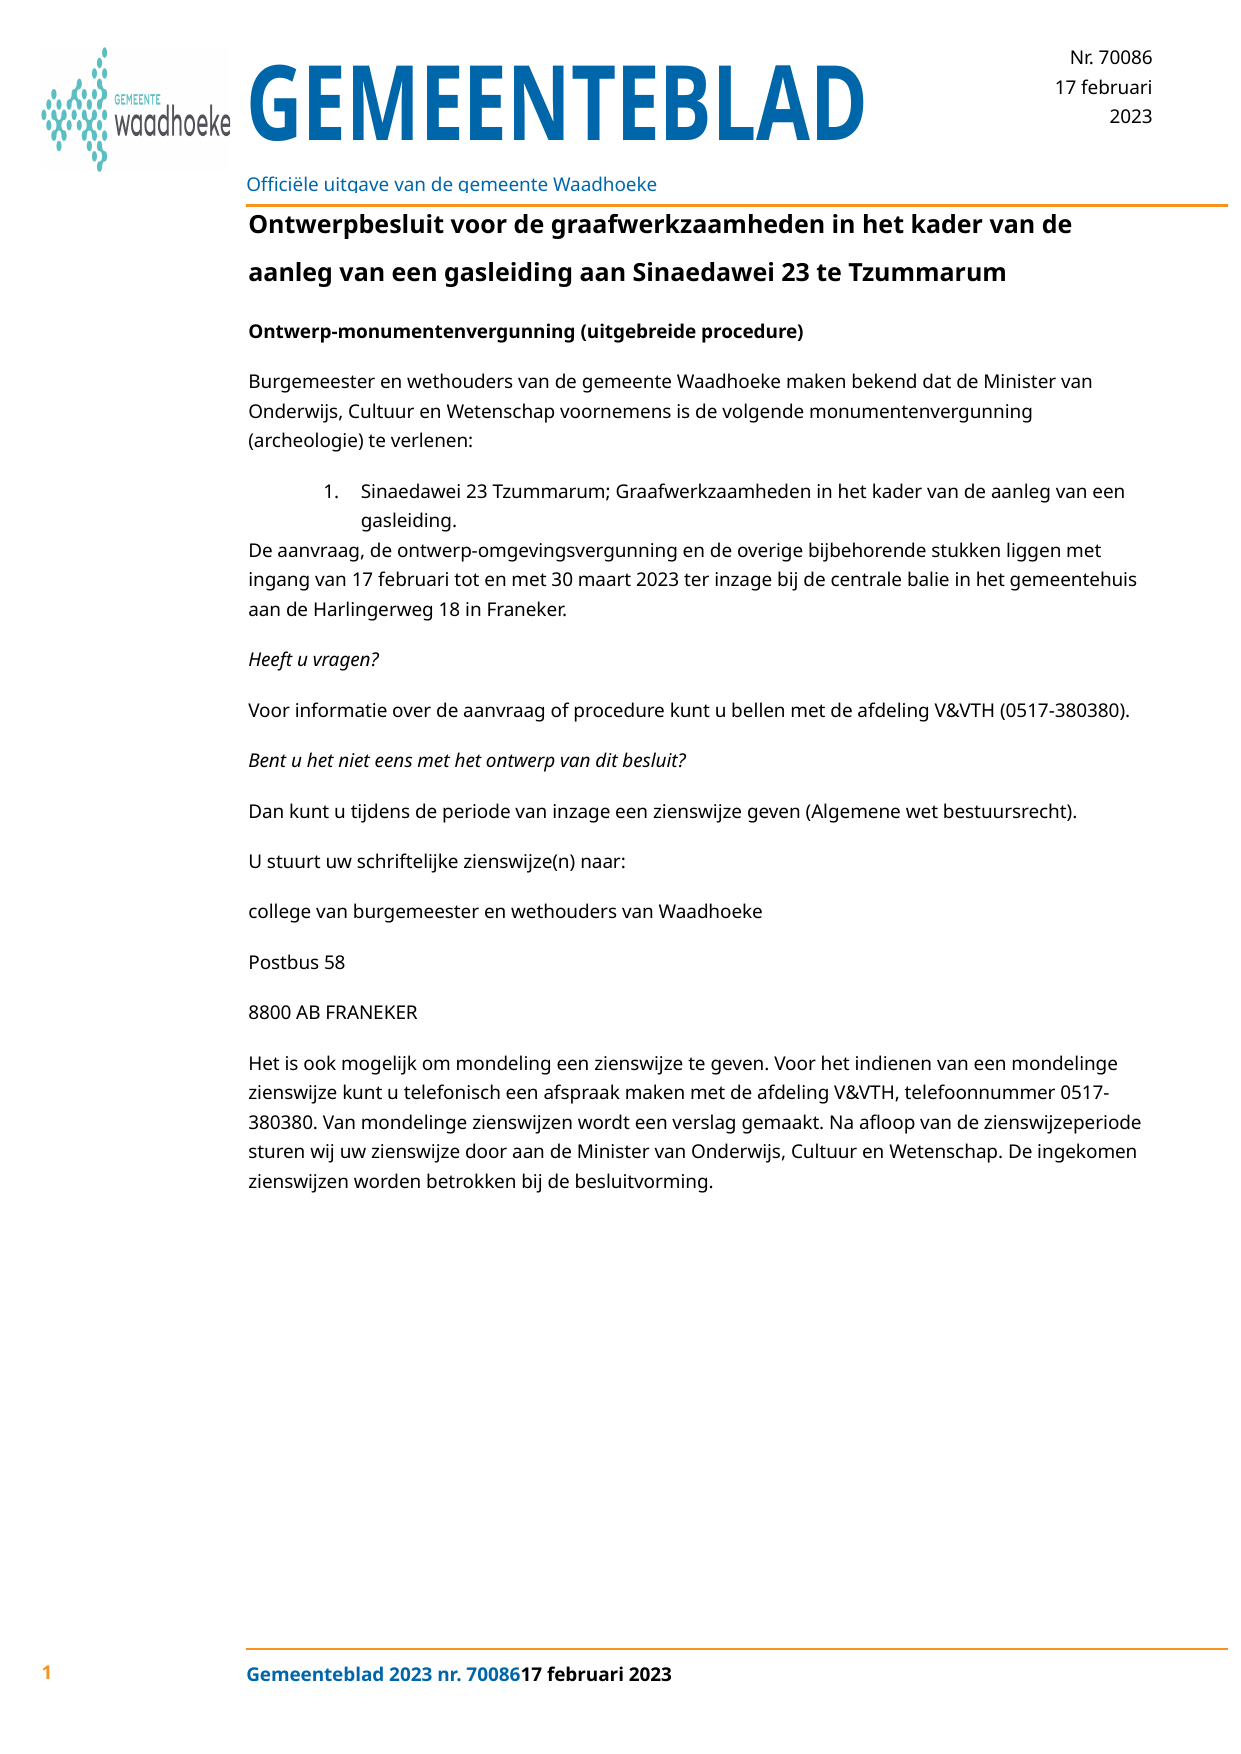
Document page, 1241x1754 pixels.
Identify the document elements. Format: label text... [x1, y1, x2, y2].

text Heeft u vragen? [248, 647, 1152, 672]
text 8800 AB FRANEKER [248, 999, 1152, 1025]
text Ontwerpbesluit voor de graafwerkzaamheden in het kader van de aanleg van een gasleiding aan Sinaedawei 23 te Tzummarum [248, 207, 1152, 288]
text Het is ook mogelijk om mondeling een zienswijze te geven. Voor het indienen van een mondelinge zienswijze kunt u telefonisch een afspraak maken met de afdeling V&VTH, telefoonnummer 0517-380380. Van mondelinge zienswijzen wordt een verslag gemaakt. Na afloop van de zienswijzeperiode sturen wij uw zienswijze door aan de Minister van Onderwijs, Cultuur en Wetenschap. De ingekomen zienswijzen worden betrokken bij de besluitvorming. [248, 1050, 1152, 1194]
text Ontwerp-monumentenvergunning (uitgebreide procedure) [248, 318, 1152, 344]
text Dan kunt u tijdens de periode van inzage een zienswijze geven (Algemene wet bestuursrecht). [248, 798, 1152, 824]
text Burgemeester en wethouders van de gemeente Waadhoeke maken bekend dat de Minister van Onderwijs, Cultuur en Wetenschap voornemens is de volgende monumentenvergunning (archeologie) te verlenen: [248, 368, 1152, 453]
picture [41, 47, 231, 172]
text U stuurt uw schriftelijke zienswijze(n) naar: [248, 848, 1152, 874]
text college van burgemeester en wethouders van Waadhoeke [248, 899, 1152, 924]
text Postbus 58 [248, 949, 1152, 975]
text Bent u het niet eens met het ontwerp van dit besluit? [248, 747, 1152, 773]
text Voor informatie over de aanvraag of procedure kunt u bellen met de afdeling V&VTH (0517-380380). [248, 697, 1152, 723]
list Sinaedawei 23 Tzummarum; Graafwerkzaamheden in het kader van de aanleg van een gasleiding. [323, 478, 1152, 533]
text De aanvraag, de ontwerp-omgevingsvergunning en de overige bijbehorende stukken liggen met ingang van 17 februari tot en met 30 maart 2023 ter inzage bij de centrale balie in het gemeentehuis aan de Harlingerweg 18 in Franeker. [248, 537, 1152, 622]
